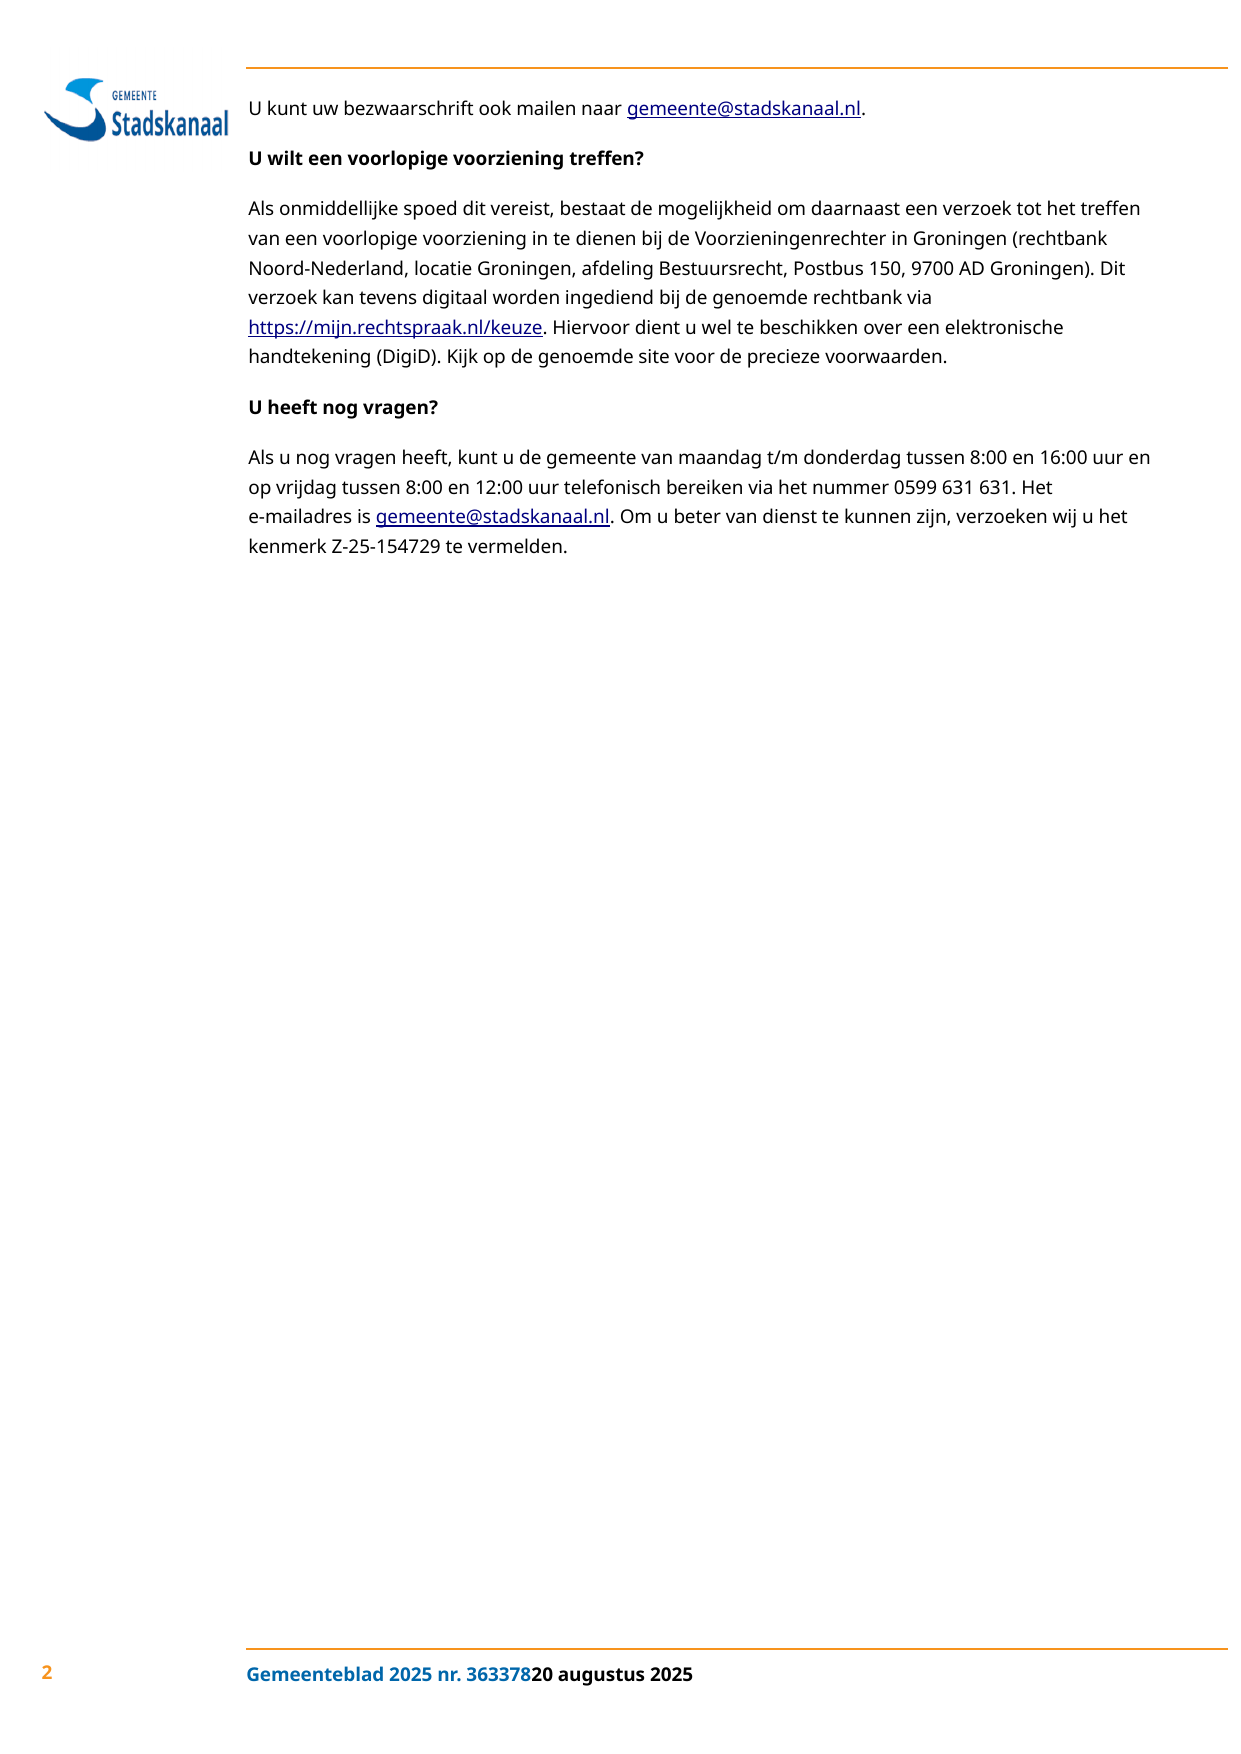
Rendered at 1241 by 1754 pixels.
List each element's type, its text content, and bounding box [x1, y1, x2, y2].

text U heeft nog vragen? [248, 394, 1152, 420]
text U wilt een voorlopige voorziening treffen? [248, 145, 1152, 171]
picture [41, 47, 231, 172]
text U kunt uw bezwaarschrift ook mailen naar gemeente@stadskanaal.nl. [248, 95, 1152, 121]
text Als onmiddellijke spoed dit vereist, bestaat de mogelijkheid om daarnaast een verzoek tot het treffen van een voorlopige voorziening in te dienen bij de Voorzieningenrechter in Groningen (rechtbank Noord-Nederland, locatie Groningen, afdeling Bestuursrecht, Postbus 150, 9700 AD Groningen). Dit verzoek kan tevens digitaal worden ingediend bij de genoemde rechtbank via https://mijn.rechtspraak.nl/keuze. Hiervoor dient u wel te beschikken over een elektronische handtekening (DigiD). Kijk op de genoemde site voor de precieze voorwaarden. [248, 196, 1152, 369]
text Als u nog vragen heeft, kunt u de gemeente van maandag t/m donderdag tussen 8:00 en 16:00 uur en op vrijdag tussen 8:00 en 12:00 uur telefonisch bereiken via het nummer 0599 631 631. Het e‑mailadres is gemeente@stadskanaal.nl. Om u beter van dienst te kunnen zijn, verzoeken wij u het kenmerk Z-25-154729 te vermelden. [248, 444, 1152, 559]
